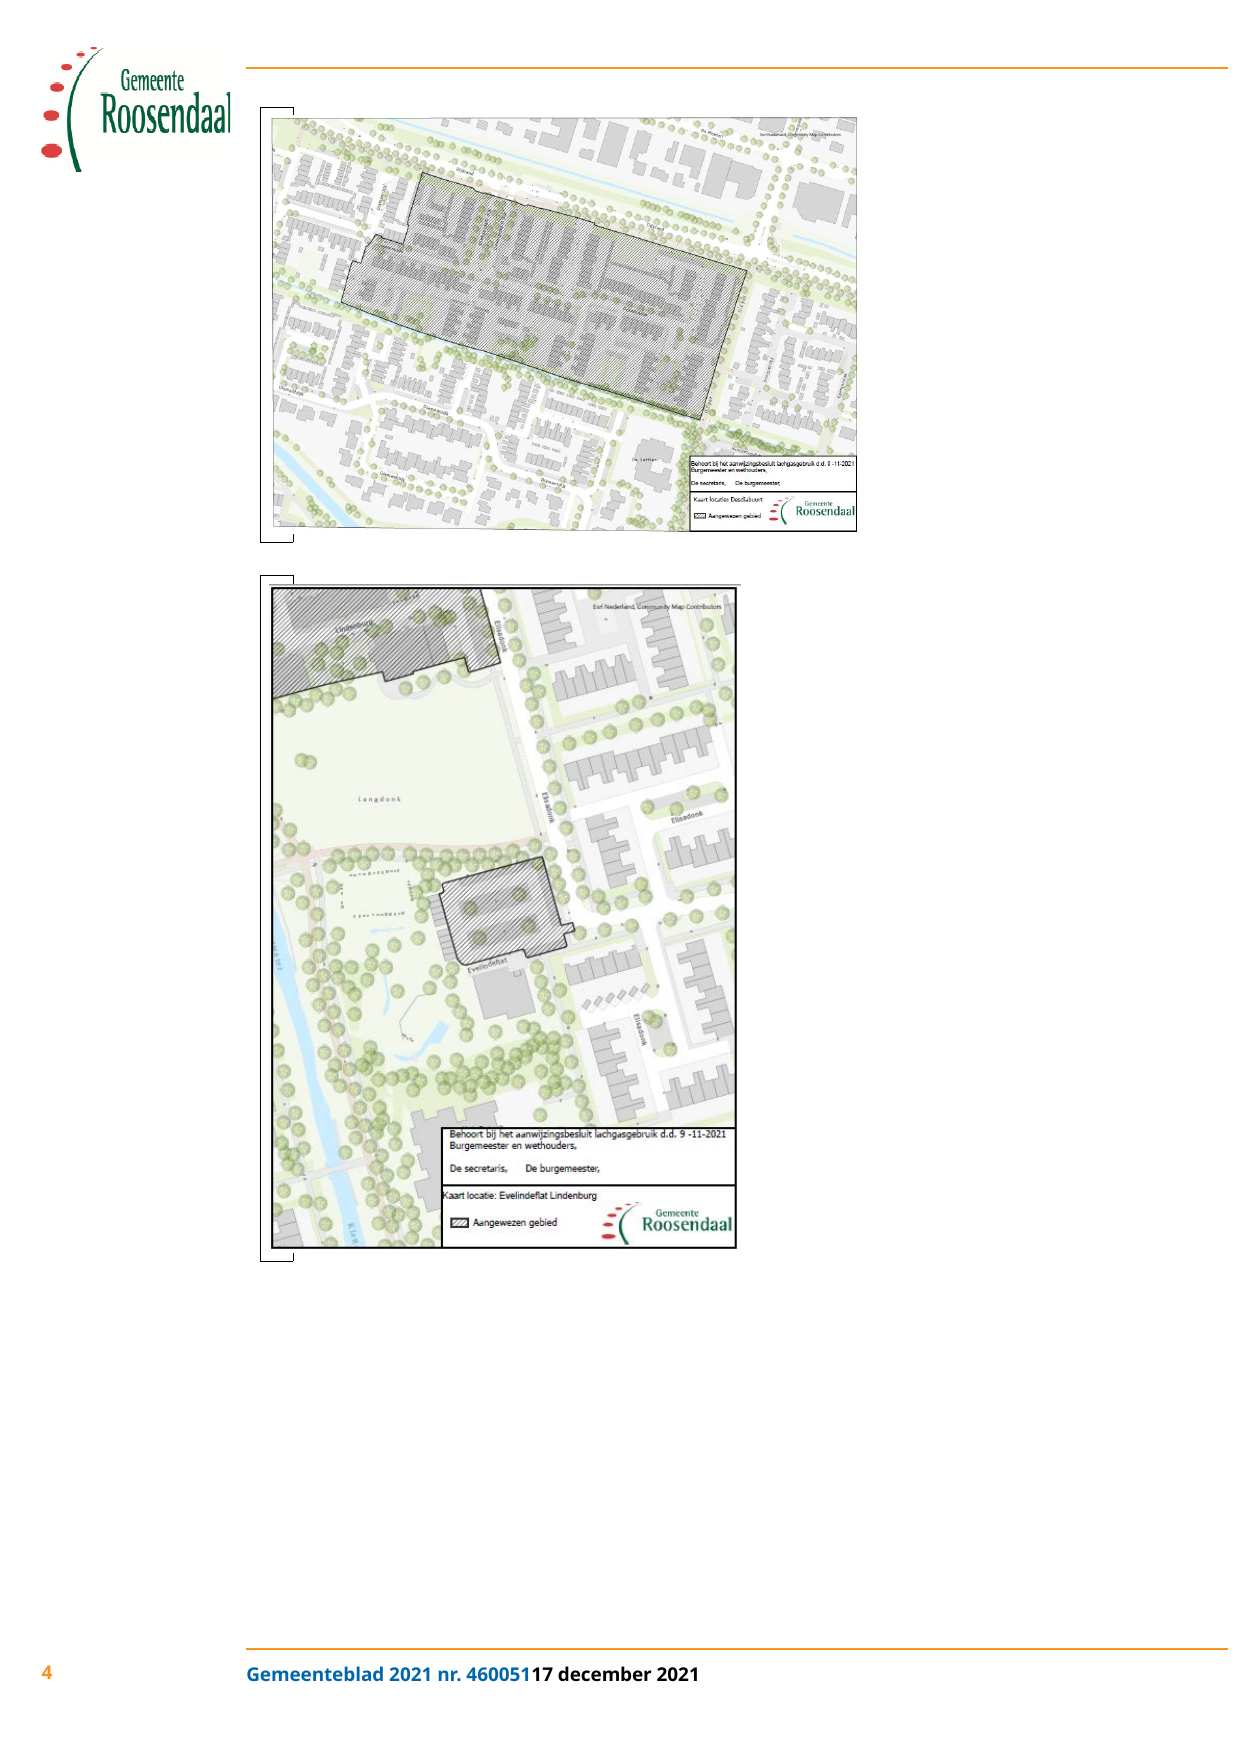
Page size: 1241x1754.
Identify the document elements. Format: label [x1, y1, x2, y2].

picture [268, 584, 742, 1253]
picture [41, 47, 231, 172]
picture [268, 115, 860, 534]
